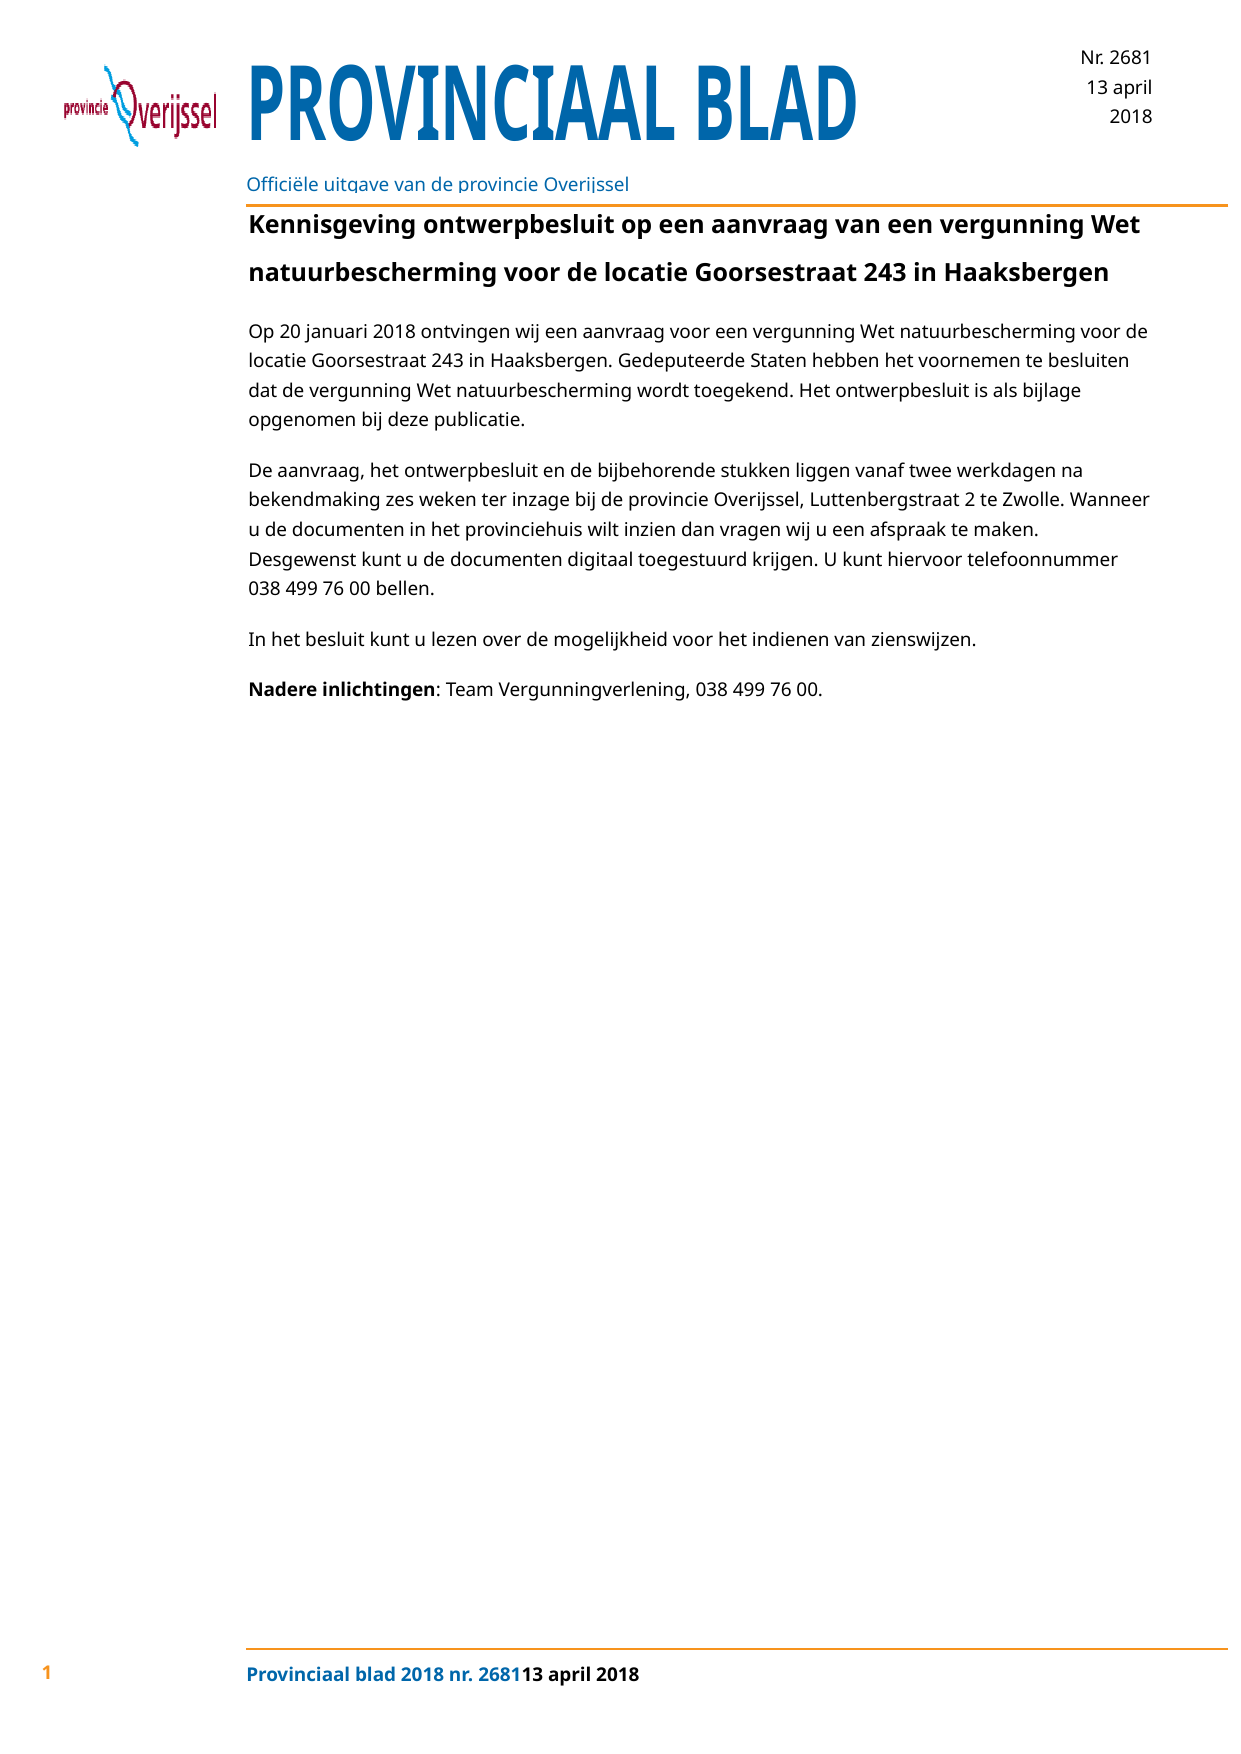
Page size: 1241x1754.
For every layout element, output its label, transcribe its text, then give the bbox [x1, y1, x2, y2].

text In het besluit kunt u lezen over de mogelijkheid voor het indienen van zienswijzen. [248, 626, 1152, 652]
text Op 20 januari 2018 ontvingen wij een aanvraag voor een vergunning Wet natuurbescherming voor de locatie Goorsestraat 243 in Haaksbergen. Gedeputeerde Staten hebben het voornemen te besluiten dat de vergunning Wet natuurbescherming wordt toegekend. Het ontwerpbesluit is als bijlage opgenomen bij deze publicatie. [248, 318, 1152, 432]
text Kennisgeving ontwerpbesluit op een aanvraag van een vergunning Wet natuurbescherming voor de locatie Goorsestraat 243 in Haaksbergen [248, 207, 1152, 288]
text Nadere inlichtingen: Team Vergunningverlening, 038 499 76 00. [248, 676, 1152, 702]
picture [41, 47, 231, 172]
text De aanvraag, het ontwerpbesluit en de bijbehorende stukken liggen vanaf twee werkdagen na bekendmaking zes weken ter inzage bij de provincie Overijssel, Luttenbergstraat 2 te Zwolle. Wanneer u de documenten in het provinciehuis wilt inzien dan vragen wij u een afspraak te maken. Desgewenst kunt u de documenten digitaal toegestuurd krijgen. U kunt hiervoor telefoonnummer 038 499 76 00 bellen. [248, 457, 1152, 601]
